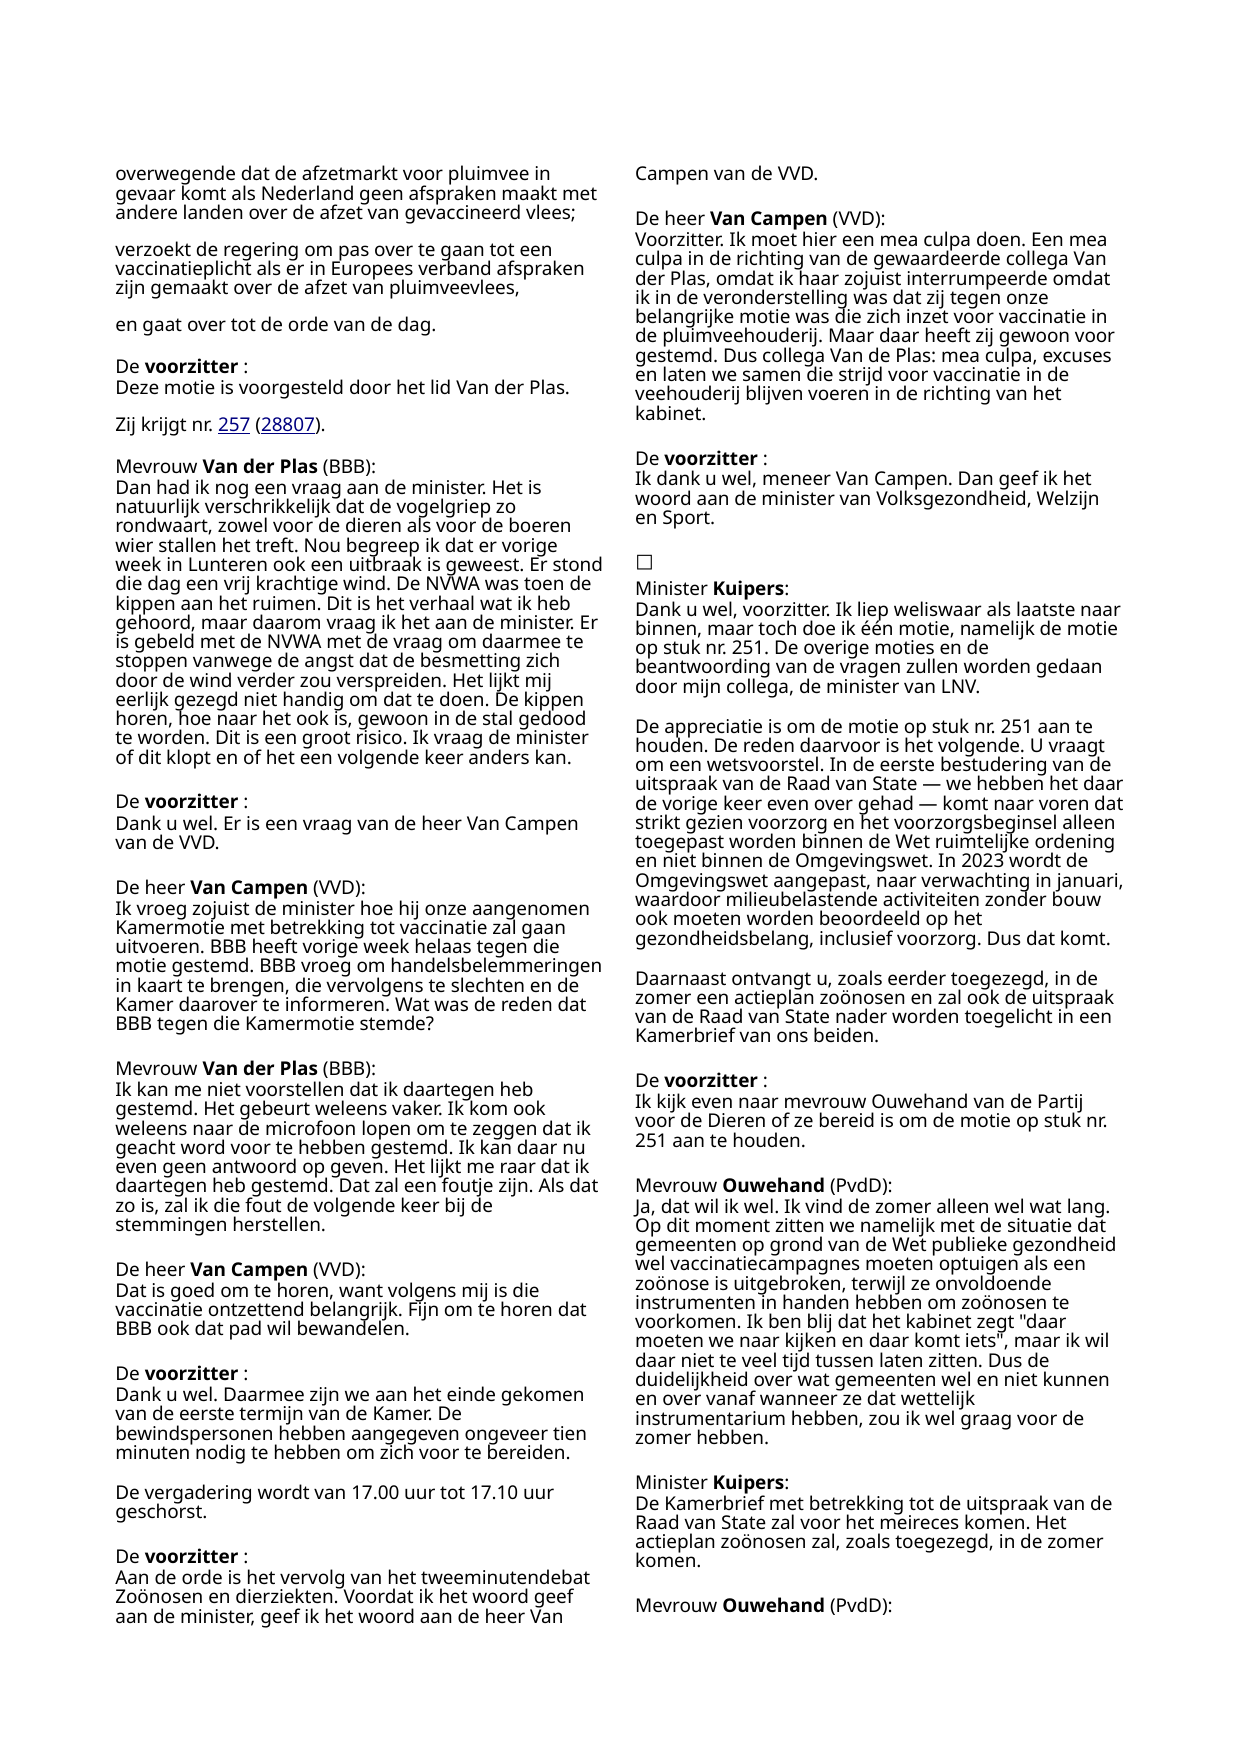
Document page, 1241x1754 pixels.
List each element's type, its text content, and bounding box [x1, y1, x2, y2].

text Mevrouw Ouwehand (PvdD): [635, 1593, 1125, 1618]
text De voorzitter : [115, 1360, 605, 1386]
text Dan had ik nog een vraag aan de minister. Het is natuurlijk verschrikkelijk dat de vogelgriep zo rondwaart, zowel voor de dieren als voor de boeren wier stallen het treft. Nou begreep ik dat er vorige week in Lunteren ook een uitbraak is geweest. Er stond die dag een vrij krachtige wind. De NVWA was toen de kippen aan het ruimen. Dit is het verhaal wat ik heb gehoord, maar daarom vraag ik het aan de minister. Er is gebeld met de NVWA met de vraag om daarmee te stoppen vanwege de angst dat de besmetting zich door de wind verder zou verspreiden. Het lijkt mij eerlijk gezegd niet handig om dat te doen. De kippen horen, hoe naar het ook is, gewoon in de stal gedood te worden. Dit is een groot risico. Ik vraag de minister of dit klopt en of het een volgende keer anders kan. [115, 479, 605, 768]
text Dank u wel. Daarmee zijn we aan het einde gekomen van de eerste termijn van de Kamer. De bewindspersonen hebben aangegeven ongeveer tien minuten nodig te hebben om zich voor te bereiden. [115, 1386, 605, 1463]
text Ik kan me niet voorstellen dat ik daartegen heb gestemd. Het gebeurt weleens vaker. Ik kom ook weleens naar de microfoon lopen om te zeggen dat ik geacht word voor te hebben gestemd. Ik kan daar nu even geen antwoord op geven. Het lijkt me raar dat ik daartegen heb gestemd. Dat zal een foutje zijn. Als dat zo is, zal ik die fout de volgende keer bij de stemmingen herstellen. [115, 1081, 605, 1235]
text en gaat over tot de orde van de dag. [115, 316, 605, 336]
text Ik kijk even naar mevrouw Ouwehand van de Partij voor de Dieren of ze bereid is om de motie op stuk nr. 251 aan te houden. [635, 1093, 1125, 1151]
text Mevrouw Van der Plas (BBB): [115, 453, 605, 479]
text Campen van de VVD. [635, 165, 1125, 184]
text Aan de orde is het vervolg van het tweeminutendebat Zoönosen en dierziekten. Voordat ik het woord geef aan de minister, geef ik het woord aan de heer Van [115, 1569, 605, 1627]
text Dank u wel. Er is een vraag van de heer Van Campen van de VVD. [115, 814, 605, 853]
text De vergadering wordt van 17.00 uur tot 17.10 uur geschorst. [115, 1484, 605, 1523]
text verzoekt de regering om pas over te gaan tot een vaccinatieplicht als er in Europees verband afspraken zijn gemaakt over de afzet van pluimveevlees, [115, 241, 605, 299]
text De voorzitter : [635, 1067, 1125, 1093]
text Daarnaast ontvangt u, zoals eerder toegezegd, in de zomer een actieplan zoönosen en zal ook de uitspraak van de Raad van State nader worden toegelicht in een Kamerbrief van ons beiden. [635, 969, 1125, 1047]
text Minister Kuipers: [635, 575, 1125, 601]
text Mevrouw Ouwehand (PvdD): [635, 1172, 1125, 1198]
text De voorzitter : [115, 789, 605, 814]
text Ik dank u wel, meneer Van Campen. Dan geef ik het woord aan de minister van Volksgezondheid, Welzijn en Sport. [635, 470, 1125, 528]
text Mevrouw Van der Plas (BBB): [115, 1055, 605, 1081]
text Ja, dat wil ik wel. Ik vind de zomer alleen wel wat lang. Op dit moment zitten we namelijk met de situatie dat gemeenten op grond van de Wet publieke gezondheid wel vaccinatiecampagnes moeten optuigen als een zoönose is uitgebroken, terwijl ze onvoldoende instrumenten in handen hebben om zoönosen te voorkomen. Ik ben blij dat het kabinet zegt "daar moeten we naar kijken en daar komt iets", maar ik wil daar niet te veel tijd tussen laten zitten. Dus de duidelijkheid over wat gemeenten wel en niet kunnen en over vanaf wanneer ze dat wettelijk instrumentarium hebben, zou ik wel graag voor de zomer hebben. [635, 1198, 1125, 1448]
text De appreciatie is om de motie op stuk nr. 251 aan te houden. De reden daarvoor is het volgende. U vraagt om een wetsvoorstel. In de eerste bestudering van de uitspraak van de Raad van State — we hebben het daar de vorige keer even over gehad — komt naar voren dat strikt gezien voorzorg en het voorzorgsbeginsel alleen toegepast worden binnen de Wet ruimtelijke ordening en niet binnen de Omgevingswet. In 2023 wordt de Omgevingswet aangepast, naar verwachting in januari, waardoor milieubelastende activiteiten zonder bouw ook moeten worden beoordeeld op het gezondheidsbelang, inclusief voorzorg. Dus dat komt. [635, 718, 1125, 949]
text De Kamerbrief met betrekking tot de uitspraak van de Raad van State zal voor het meireces komen. Het actieplan zoönosen zal, zoals toegezegd, in de zomer komen. [635, 1495, 1125, 1572]
text De heer Van Campen (VVD): [635, 205, 1125, 231]
text De voorzitter : [115, 353, 605, 379]
text De heer Van Campen (VVD): [115, 874, 605, 899]
text Zij krijgt nr. 257 (28807). [115, 416, 605, 435]
text De heer Van Campen (VVD): [115, 1256, 605, 1282]
text De voorzitter : [635, 445, 1125, 470]
text overwegende dat de afzetmarkt voor pluimvee in gevaar komt als Nederland geen afspraken maakt met andere landen over de afzet van gevaccineerd vlees; [115, 165, 605, 223]
text Dat is goed om te horen, want volgens mij is die vaccinatie ontzettend belangrijk. Fijn om te horen dat BBB ook dat pad wil bewandelen. [115, 1282, 605, 1339]
text ⬜ [635, 549, 1125, 575]
text Voorzitter. Ik moet hier een mea culpa doen. Een mea culpa in de richting van de gewaardeerde collega Van der Plas, omdat ik haar zojuist interrumpeerde omdat ik in de veronderstelling was dat zij tegen onze belangrijke motie was die zich inzet voor vaccinatie in de pluimveehouderij. Maar daar heeft zij gewoon voor gestemd. Dus collega Van de Plas: mea culpa, excuses en laten we samen die strijd voor vaccinatie in de veehouderij blijven voeren in de richting van het kabinet. [635, 231, 1125, 424]
text Deze motie is voorgesteld door het lid Van der Plas. [115, 379, 605, 398]
text Dank u wel, voorzitter. Ik liep weliswaar als laatste naar binnen, maar toch doe ik één motie, namelijk de motie op stuk nr. 251. De overige moties en de beantwoording van de vragen zullen worden gedaan door mijn collega, de minister van LNV. [635, 601, 1125, 697]
text Minister Kuipers: [635, 1469, 1125, 1495]
text De voorzitter : [115, 1543, 605, 1569]
text Ik vroeg zojuist de minister hoe hij onze aangenomen Kamermotie met betrekking tot vaccinatie zal gaan uitvoeren. BBB heeft vorige week helaas tegen die motie gestemd. BBB vroeg om handelsbelemmeringen in kaart te brengen, die vervolgens te slechten en de Kamer daarover te informeren. Wat was de reden dat BBB tegen die Kamermotie stemde? [115, 899, 605, 1034]
